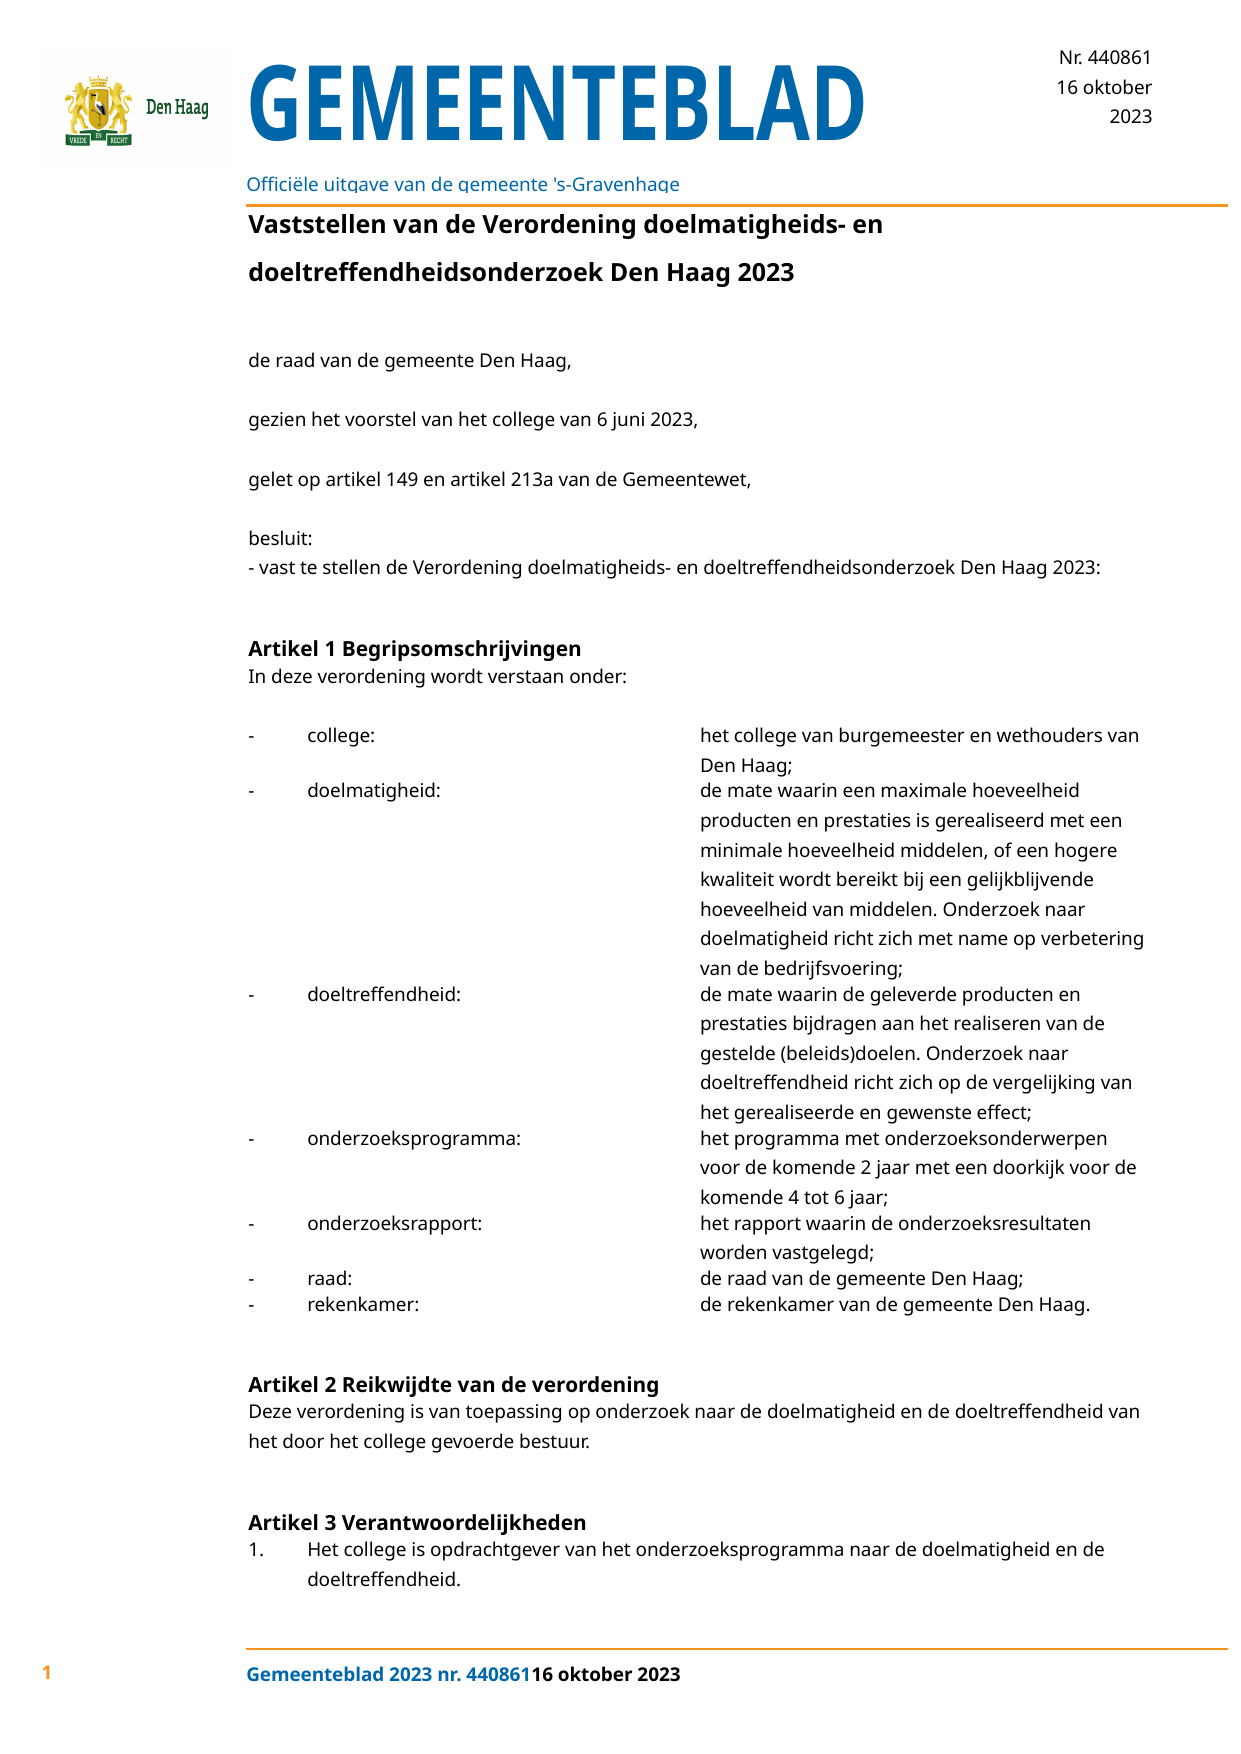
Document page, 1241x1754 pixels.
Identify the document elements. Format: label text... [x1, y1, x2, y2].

text In deze verordening wordt verstaan onder: [248, 663, 1152, 689]
text - vast te stellen de Verordening doelmatigheids- en doeltreffendheidsonderzoek Den Haag 2023: [248, 554, 1152, 580]
picture [41, 47, 231, 172]
table_cell doeltreffendheid: [248, 981, 700, 1125]
text Artikel 3 Verantwoordelijkheden [248, 1508, 1152, 1537]
table_cell het programma met onderzoeksonderwerpen voor de komende 2 jaar met een doorkijk voor de komende 4 tot 6 jaar; [700, 1125, 1152, 1210]
text gelet op artikel 149 en artikel 213a van de Gemeentewet, [248, 466, 1152, 492]
table_cell rekenkamer: [248, 1291, 700, 1317]
table_cell de mate waarin een maximale hoeveelheid producten en prestaties is gerealiseerd met een minimale hoeveelheid middelen, of een hogere kwaliteit wordt bereikt bij een gelijkblijvende hoeveelheid van middelen. Onderzoek naar doelmatigheid richt zich met name op verbetering van de bedrijfsvoering; [700, 778, 1152, 981]
table_cell de raad van de gemeente Den Haag; [700, 1265, 1152, 1291]
table_cell doelmatigheid: [248, 778, 700, 981]
table_cell de mate waarin de geleverde producten en prestaties bijdragen aan het realiseren van de gestelde (beleids)doelen. Onderzoek naar doeltreffendheid richt zich op de vergelijking van het gerealiseerde en gewenste effect; [700, 981, 1152, 1125]
table_cell onderzoeksrapport: [248, 1210, 700, 1265]
table_cell de rekenkamer van de gemeente Den Haag. [700, 1291, 1152, 1317]
table_header het college van burgemeester en wethouders van Den Haag; [700, 722, 1152, 778]
text besluit: [248, 525, 1152, 551]
table_cell onderzoeksprogramma: [248, 1125, 700, 1210]
table_header college: [248, 722, 700, 778]
text Artikel 2 Reikwijdte van de verordening [248, 1370, 1152, 1399]
text Vaststellen van de Verordening doelmatigheids- en doeltreffendheidsonderzoek Den Haag 2023 [248, 207, 1152, 288]
table_cell raad: [248, 1265, 700, 1291]
text Deze verordening is van toepassing op onderzoek naar de doelmatigheid en de doeltreffendheid van het door het college gevoerde bestuur. [248, 1399, 1152, 1454]
list Het college is opdrachtgever van het onderzoeksprogramma naar de doelmatigheid en de doeltreffendheid. [248, 1537, 1152, 1592]
text gezien het voorstel van het college van 6 juni 2023, [248, 407, 1152, 432]
text de raad van de gemeente Den Haag, [248, 347, 1152, 373]
text Artikel 1 Begripsomschrijvingen [248, 634, 1152, 663]
table_cell het rapport waarin de onderzoeksresultaten worden vastgelegd; [700, 1210, 1152, 1265]
